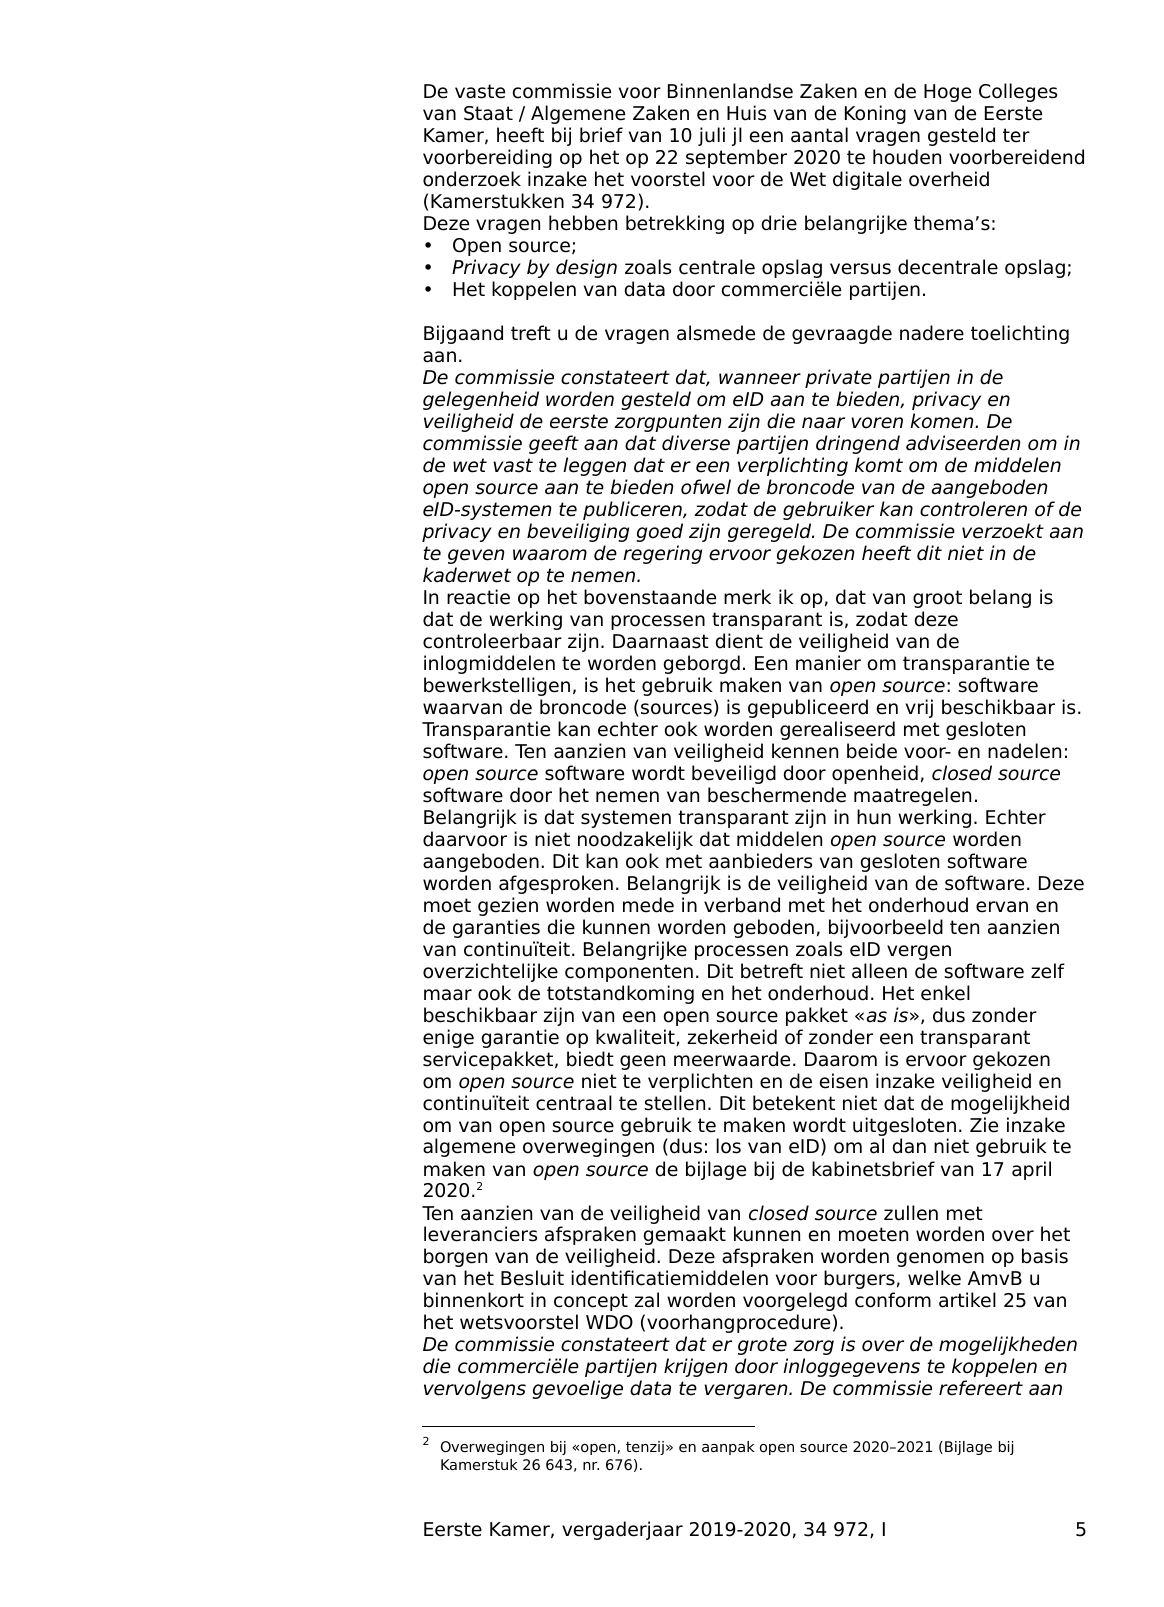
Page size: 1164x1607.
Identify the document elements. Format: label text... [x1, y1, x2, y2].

text De vaste commissie voor Binnenlandse Zaken en de Hoge Colleges van Staat / Algemene Zaken en Huis van de Koning van de Eerste Kamer, heeft bij brief van 10 juli jl een aantal vragen gesteld ter voorbereiding op het op 22 september 2020 te houden voorbereidend onderzoek inzake het voorstel voor de Wet digitale overheid (Kamerstukken 34 972). [422, 81, 1087, 213]
text De commissie constateert dat er grote zorg is over de mogelijkheden die commerciële partijen krijgen door inloggegevens te koppelen en vervolgens gevoelige data te vergaren. De commissie refereert aan [422, 1334, 1087, 1400]
text Deze vragen hebben betrekking op drie belangrijke thema’s: [422, 213, 1087, 235]
text Ten aanzien van de veiligheid van closed source zullen met leveranciers afspraken gemaakt kunnen en moeten worden over het borgen van de veiligheid. Deze afspraken worden genomen op basis van het Besluit identificatiemiddelen voor burgers, welke AmvB u binnenkort in concept zal worden voorgelegd conform artikel 25 van het wetsvoorstel WDO (voorhangprocedure). [422, 1202, 1087, 1334]
text In reactie op het bovenstaande merk ik op, dat van groot belang is dat de werking van processen transparant is, zodat deze controleerbaar zijn. Daarnaast dient de veiligheid van de inlogmiddelen te worden geborgd. Een manier om transparantie te bewerkstelligen, is het gebruik maken van open source: software waarvan de broncode (sources) is gepubliceerd en vrij beschikbaar is. Transparantie kan echter ook worden gerealiseerd met gesloten software. Ten aanzien van veiligheid kennen beide voor- en nadelen: open source software wordt beveiligd door openheid, closed source software door het nemen van beschermende maatregelen. [422, 587, 1087, 807]
text • Het koppelen van data door commerciële partijen. [422, 279, 1087, 301]
text • Open source; [422, 235, 1087, 257]
text • Privacy by design zoals centrale opslag versus decentrale opslag; [422, 257, 1087, 279]
text Overwegingen bij «open, tenzij» en aanpak open source 2020–2021 (Bijlage bij Kamerstuk 26 643, nr. 676). [422, 1435, 1087, 1474]
text Bijgaand treft u de vragen alsmede de gevraagde nadere toelichting aan. [422, 323, 1087, 367]
text Belangrijk is dat systemen transparant zijn in hun werking. Echter daarvoor is niet noodzakelijk dat middelen open source worden aangeboden. Dit kan ook met aanbieders van gesloten software worden afgesproken. Belangrijk is de veiligheid van de software. Deze moet gezien worden mede in verband met het onderhoud ervan en de garanties die kunnen worden geboden, bijvoorbeeld ten aanzien van continuïteit. Belangrijke processen zoals eID vergen overzichtelijke componenten. Dit betreft niet alleen de software zelf maar ook de totstandkoming en het onderhoud. Het enkel beschikbaar zijn van een open source pakket «as is», dus zonder enige garantie op kwaliteit, zekerheid of zonder een transparant servicepakket, biedt geen meerwaarde. Daarom is ervoor gekozen om open source niet te verplichten en de eisen inzake veiligheid en continuïteit centraal te stellen. Dit betekent niet dat de mogelijkheid om van open source gebruik te maken wordt uitgesloten. Zie inzake algemene overwegingen (dus: los van eID) om al dan niet gebruik te maken van open source de bijlage bij de kabinetsbrief van 17 april 2020. [422, 807, 1087, 1202]
text De commissie constateert dat, wanneer private partijen in de gelegenheid worden gesteld om eID aan te bieden, privacy en veiligheid de eerste zorgpunten zijn die naar voren komen. De commissie geeft aan dat diverse partijen dringend adviseerden om in de wet vast te leggen dat er een verplichting komt om de middelen open source aan te bieden ofwel de broncode van de aangeboden eID-systemen te publiceren, zodat de gebruiker kan controleren of de privacy en beveiliging goed zijn geregeld. De commissie verzoekt aan te geven waarom de regering ervoor gekozen heeft dit niet in de kaderwet op te nemen. [422, 367, 1087, 587]
